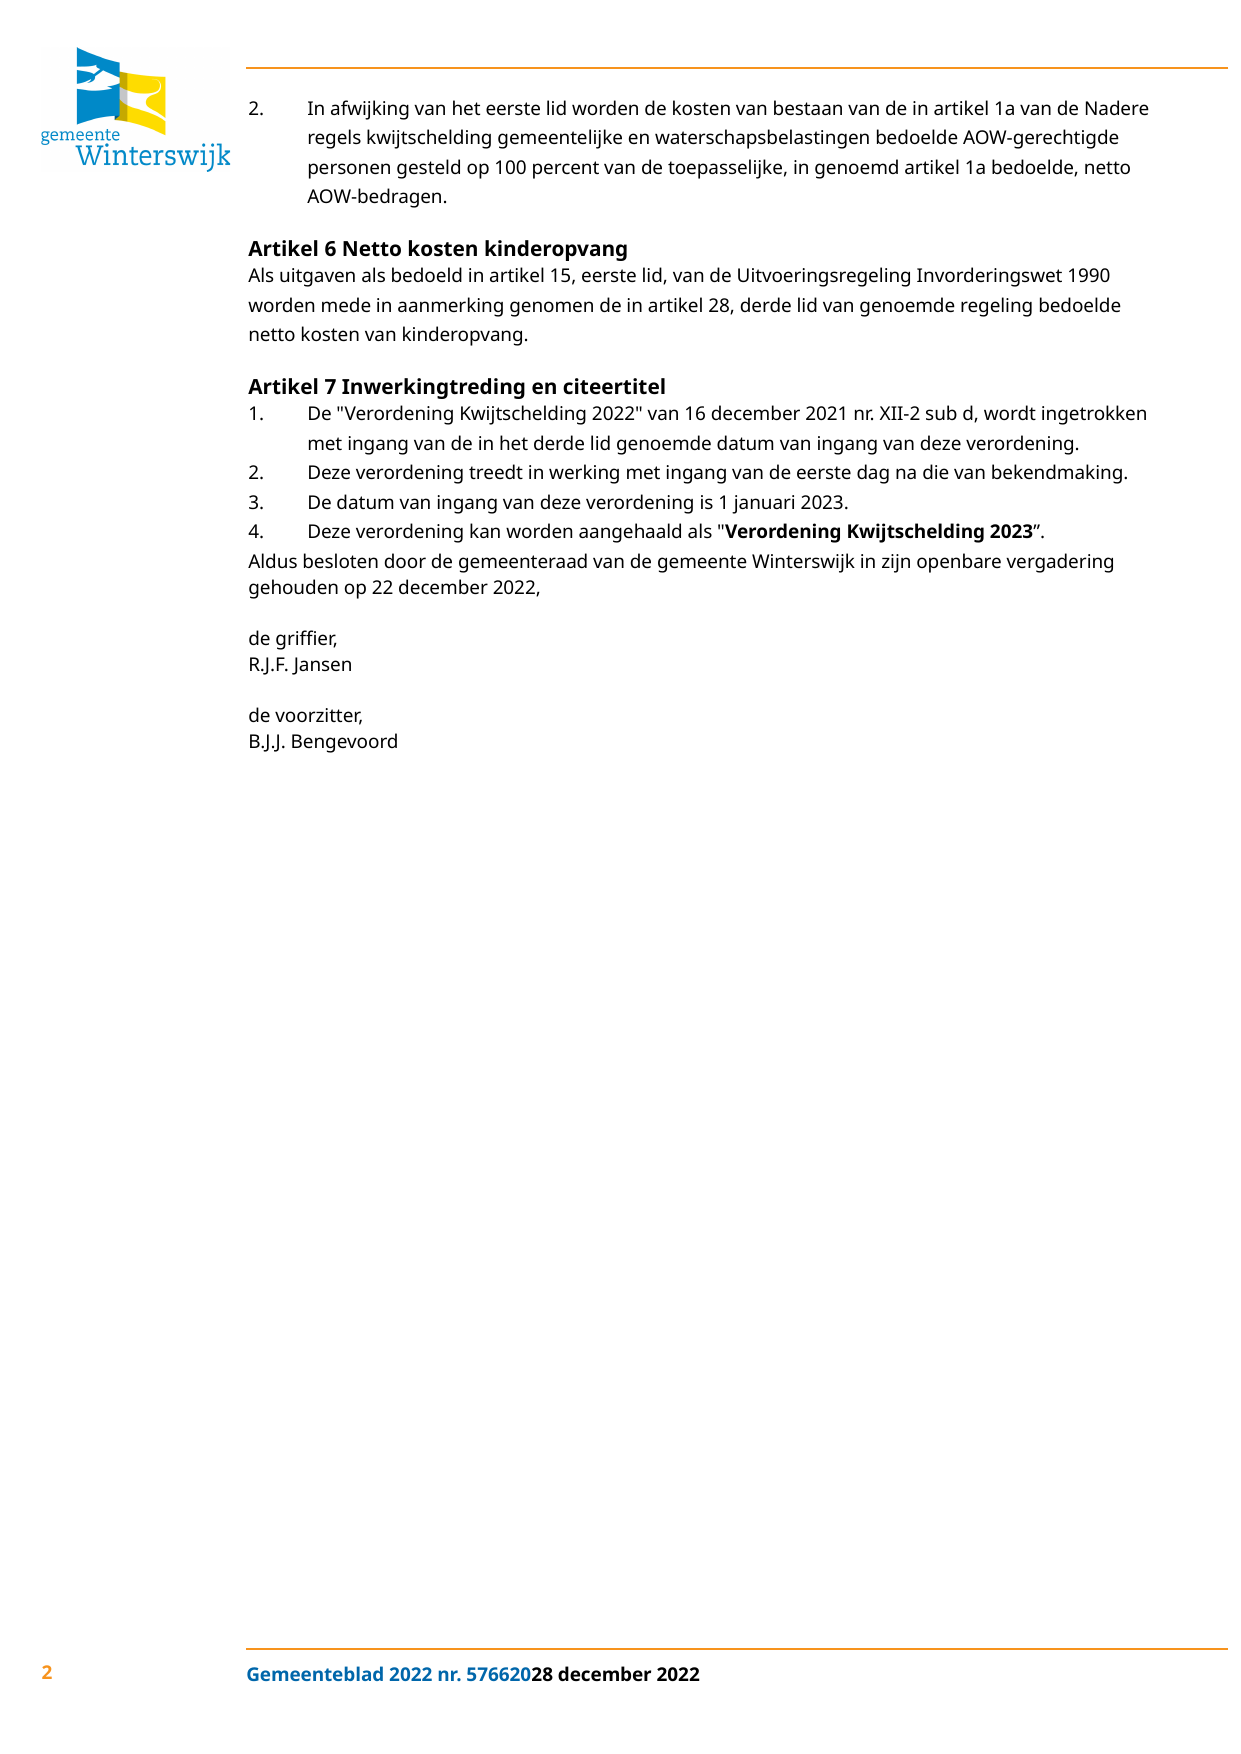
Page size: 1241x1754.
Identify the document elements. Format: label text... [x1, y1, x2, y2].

picture [41, 47, 231, 172]
text Als uitgaven als bedoeld in artikel 15, eerste lid, van de Uitvoeringsregeling Invorderingswet 1990 worden mede in aanmerking genomen de in artikel 28, derde lid van genoemde regeling bedoelde netto kosten van kinderopvang. [248, 262, 1152, 347]
list De datum van ingang van deze verordening is 1 januari 2023. [248, 489, 1152, 515]
text R.J.F. Jansen [248, 651, 1152, 677]
text de griffier, [248, 626, 1152, 651]
list Deze verordening kan worden aangehaald als "Verordening Kwijtschelding 2023”. [248, 519, 1152, 544]
picture [225, 153, 231, 162]
text Artikel 7 Inwerkingtreding en citeertitel [248, 372, 1152, 400]
list In afwijking van het eerste lid worden de kosten van bestaan van de in artikel 1a van de Nadere regels kwijtschelding gemeentelijke en waterschapsbelastingen bedoelde AOW-gerechtigde personen gesteld op 100 percent van de toepasselijke, in genoemd artikel 1a bedoelde, netto AOW-bedragen. [248, 95, 1152, 209]
list Deze verordening treedt in werking met ingang van de eerste dag na die van bekendmaking. [248, 459, 1152, 485]
text B.J.J. Bengevoord [248, 728, 1152, 754]
text Artikel 6 Netto kosten kinderopvang [248, 234, 1152, 262]
text de voorzitter, [248, 703, 1152, 728]
text Aldus besloten door de gemeenteraad van de gemeente Winterswijk in zijn openbare vergadering gehouden op 22 december 2022, [248, 548, 1152, 600]
list De "Verordening Kwijtschelding 2022" van 16 december 2021 nr. XII-2 sub d, wordt ingetrokken met ingang van de in het derde lid genoemde datum van ingang van deze verordening. [248, 400, 1152, 456]
